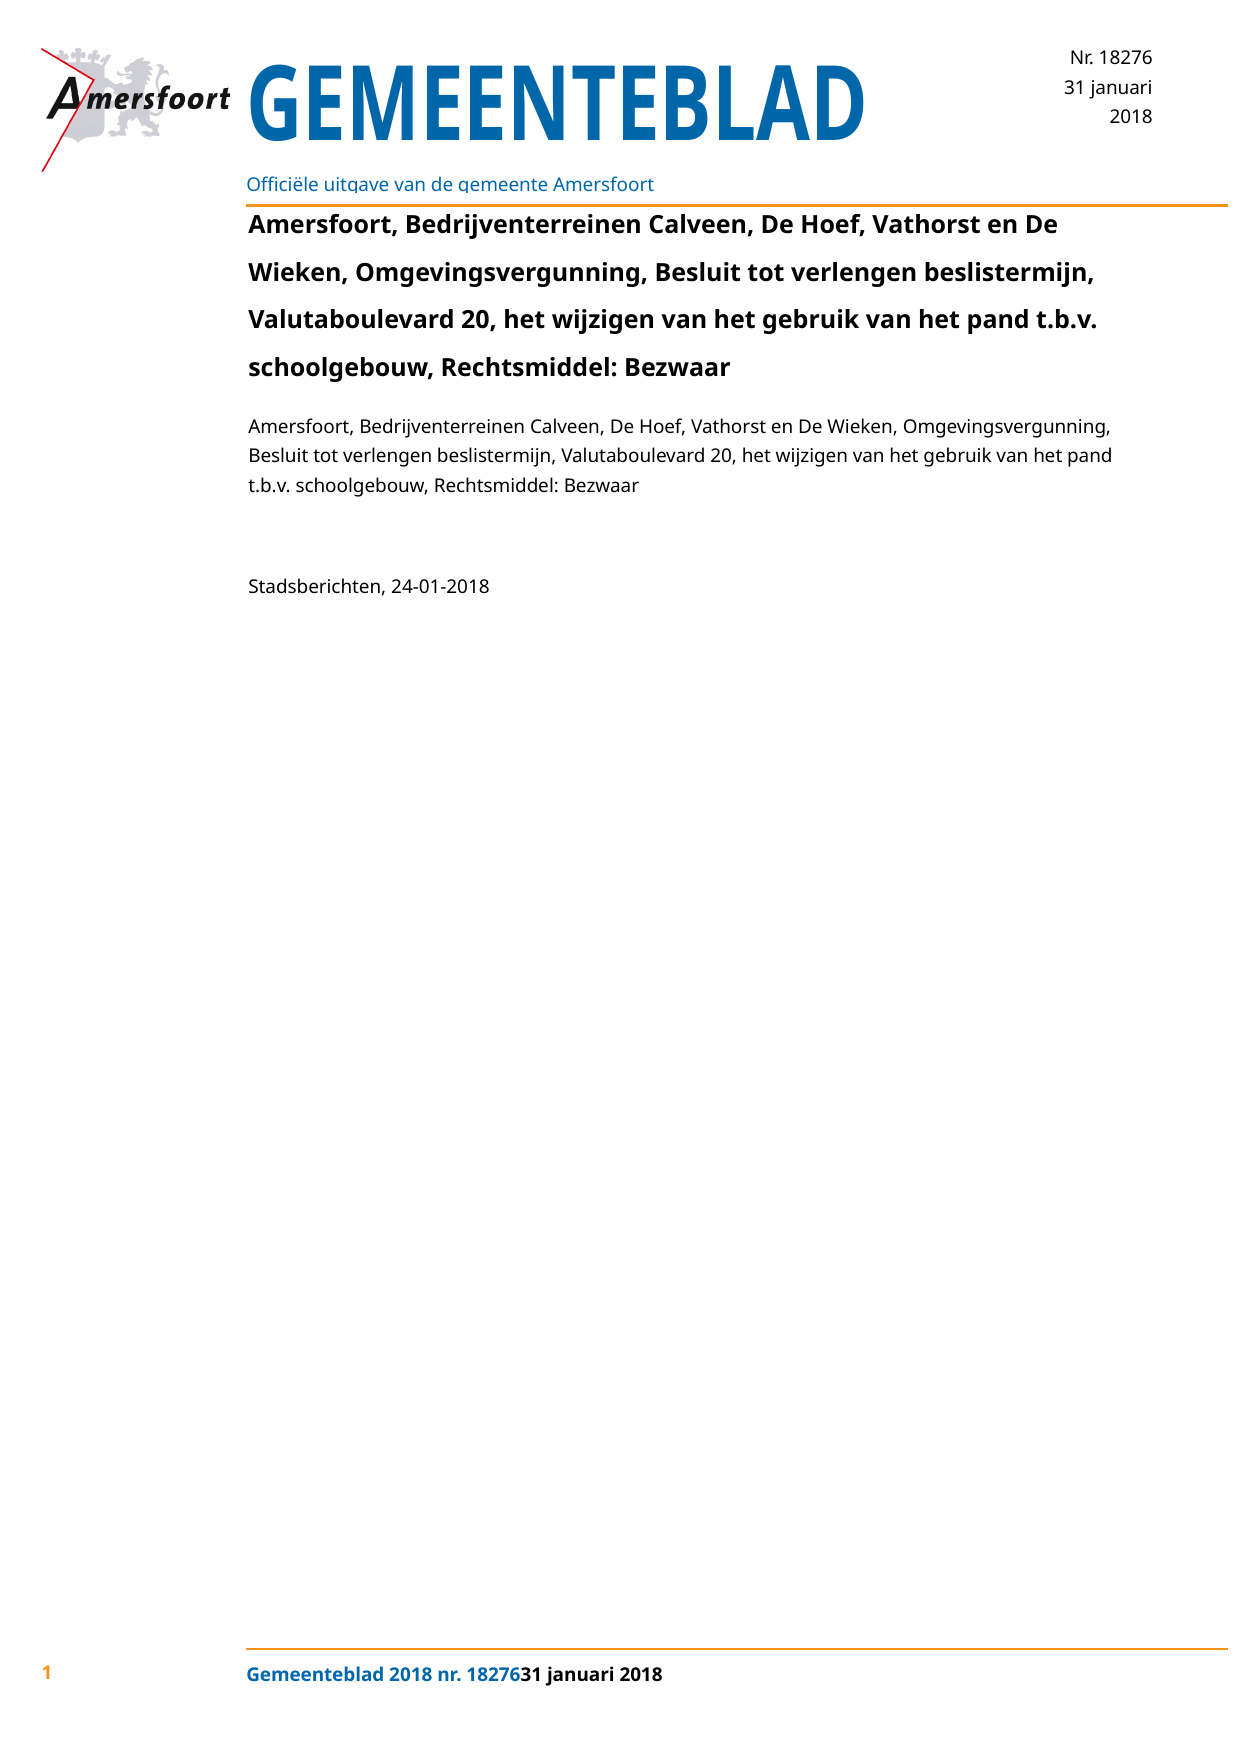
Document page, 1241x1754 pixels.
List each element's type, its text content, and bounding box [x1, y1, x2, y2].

picture [41, 47, 231, 172]
text Amersfoort, Bedrijventerreinen Calveen, De Hoef, Vathorst en De Wieken, Omgevingsvergunning, Besluit tot verlengen beslistermijn, Valutaboulevard 20, het wijzigen van het gebruik van het pand t.b.v. schoolgebouw, Rechtsmiddel: Bezwaar [248, 207, 1152, 384]
text Stadsberichten, 24-01-2018 [248, 573, 1152, 599]
text Amersfoort, Bedrijventerreinen Calveen, De Hoef, Vathorst en De Wieken, Omgevingsvergunning, Besluit tot verlengen beslistermijn, Valutaboulevard 20, het wijzigen van het gebruik van het pand t.b.v. schoolgebouw, Rechtsmiddel: Bezwaar [248, 413, 1152, 498]
